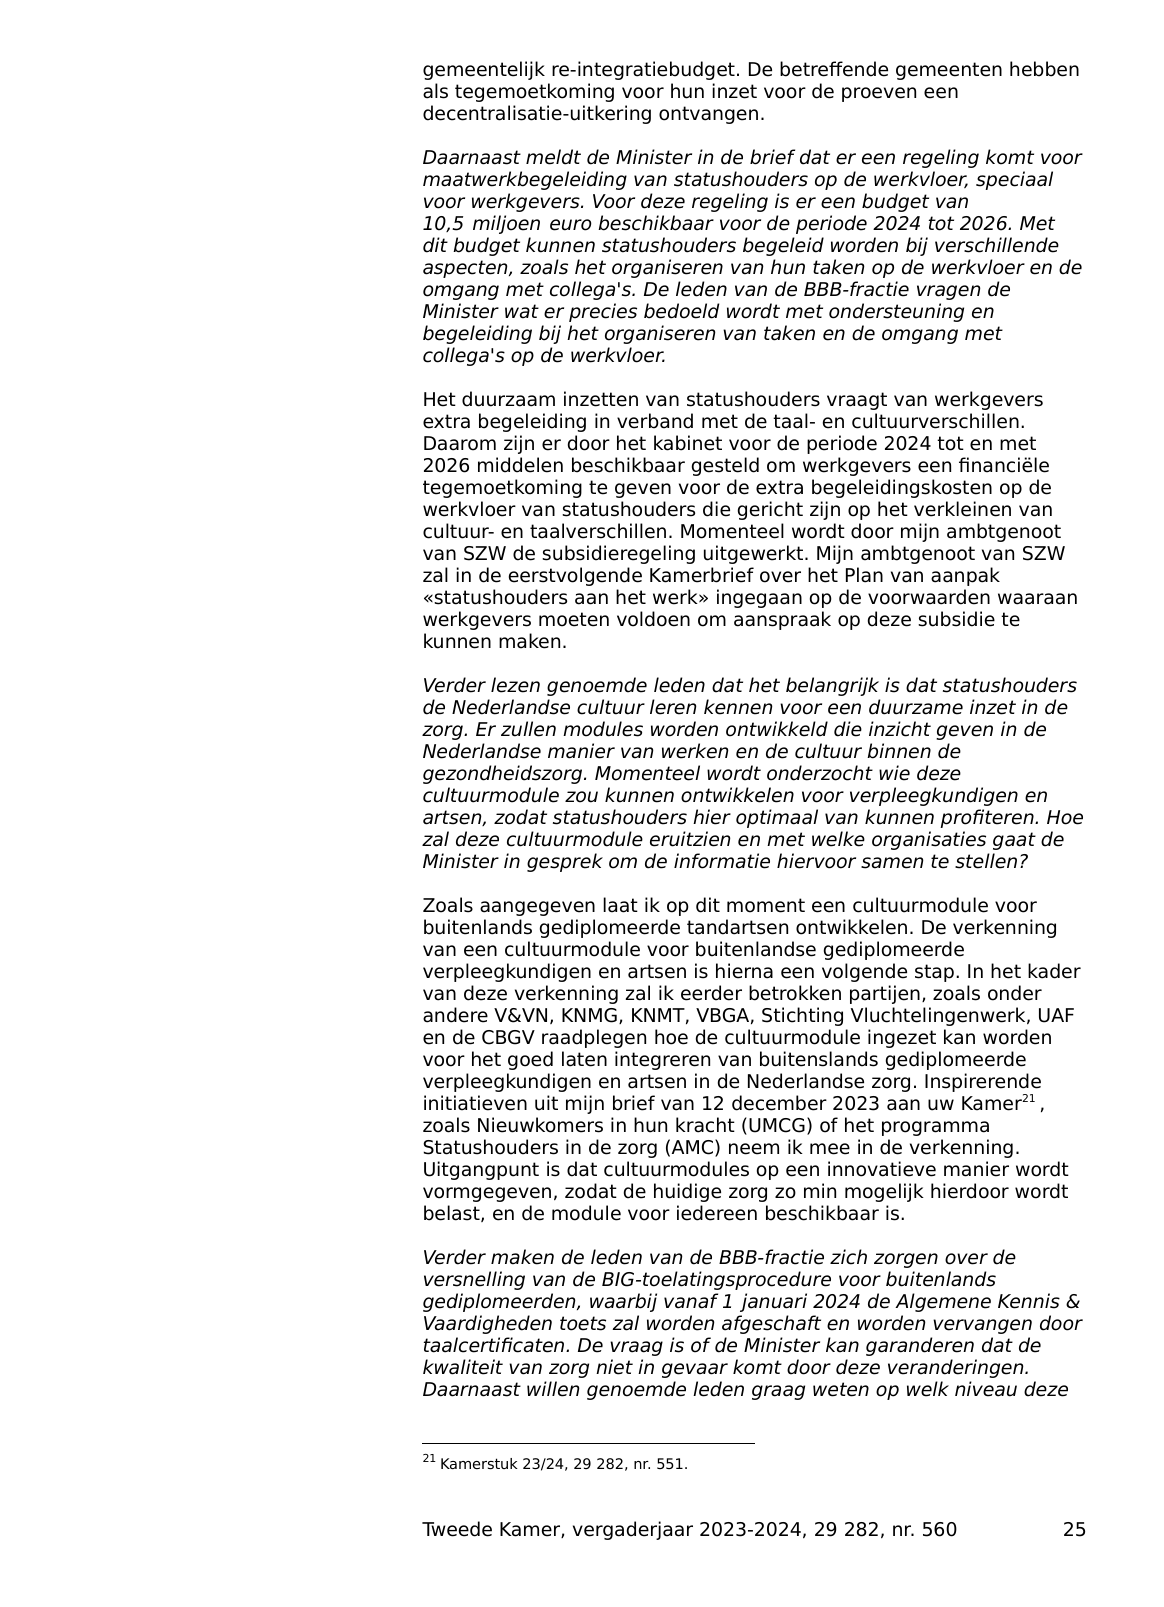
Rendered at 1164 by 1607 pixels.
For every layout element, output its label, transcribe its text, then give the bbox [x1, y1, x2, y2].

text Kamerstuk 23/24, 29 282, nr. 551. [422, 1452, 1087, 1474]
text Verder lezen genoemde leden dat het belangrijk is dat statushouders de Nederlandse cultuur leren kennen voor een duurzame inzet in de zorg. Er zullen modules worden ontwikkeld die inzicht geven in de Nederlandse manier van werken en de cultuur binnen de gezondheidszorg. Momenteel wordt onderzocht wie deze cultuurmodule zou kunnen ontwikkelen voor verpleegkundigen en artsen, zodat statushouders hier optimaal van kunnen profiteren. Hoe zal deze cultuurmodule eruitzien en met welke organisaties gaat de Minister in gesprek om de informatie hiervoor samen te stellen? [422, 675, 1087, 873]
text Daarnaast meldt de Minister in de brief dat er een regeling komt voor maatwerkbegeleiding van statushouders op de werkvloer, speciaal voor werkgevers. Voor deze regeling is er een budget van 10,5 miljoen euro beschikbaar voor de periode 2024 tot 2026. Met dit budget kunnen statushouders begeleid worden bij verschillende aspecten, zoals het organiseren van hun taken op de werkvloer en de omgang met collega's. De leden van de BBB-fractie vragen de Minister wat er precies bedoeld wordt met ondersteuning en begeleiding bij het organiseren van taken en de omgang met collega's op de werkvloer. [422, 147, 1087, 367]
text Het duurzaam inzetten van statushouders vraagt van werkgevers extra begeleiding in verband met de taal- en cultuurverschillen. Daarom zijn er door het kabinet voor de periode 2024 tot en met 2026 middelen beschikbaar gesteld om werkgevers een financiële tegemoetkoming te geven voor de extra begeleidingskosten op de werkvloer van statushouders die gericht zijn op het verkleinen van cultuur- en taalverschillen. Momenteel wordt door mijn ambtgenoot van SZW de subsidieregeling uitgewerkt. Mijn ambtgenoot van SZW zal in de eerstvolgende Kamerbrief over het Plan van aanpak «statushouders aan het werk» ingegaan op de voorwaarden waaraan werkgevers moeten voldoen om aanspraak op deze subsidie te kunnen maken. [422, 389, 1087, 653]
text Verder maken de leden van de BBB-fractie zich zorgen over de versnelling van de BIG-toelatingsprocedure voor buitenlands gediplomeerden, waarbij vanaf 1 januari 2024 de Algemene Kennis & Vaardigheden toets zal worden afgeschaft en worden vervangen door taalcertificaten. De vraag is of de Minister kan garanderen dat de kwaliteit van zorg niet in gevaar komt door deze veranderingen. Daarnaast willen genoemde leden graag weten op welk niveau deze [422, 1247, 1087, 1401]
text gemeentelijk re-integratiebudget. De betreffende gemeenten hebben als tegemoetkoming voor hun inzet voor de proeven een decentralisatie-uitkering ontvangen. [422, 59, 1087, 125]
text Zoals aangegeven laat ik op dit moment een cultuurmodule voor buitenlands gediplomeerde tandartsen ontwikkelen. De verkenning van een cultuurmodule voor buitenlandse gediplomeerde verpleegkundigen en artsen is hierna een volgende stap. In het kader van deze verkenning zal ik eerder betrokken partijen, zoals onder andere V&VN, KNMG, KNMT, VBGA, Stichting Vluchtelingenwerk, UAF en de CBGV raadplegen hoe de cultuurmodule ingezet kan worden voor het goed laten integreren van buitenslands gediplomeerde verpleegkundigen en artsen in de Nederlandse zorg. Inspirerende initiatieven uit mijn brief van 12 december 2023 aan uw Kamer, zoals Nieuwkomers in hun kracht (UMCG) of het programma Statushouders in de zorg (AMC) neem ik mee in de verkenning. Uitgangpunt is dat cultuurmodules op een innovatieve manier wordt vormgegeven, zodat de huidige zorg zo min mogelijk hierdoor wordt belast, en de module voor iedereen beschikbaar is. [422, 895, 1087, 1225]
